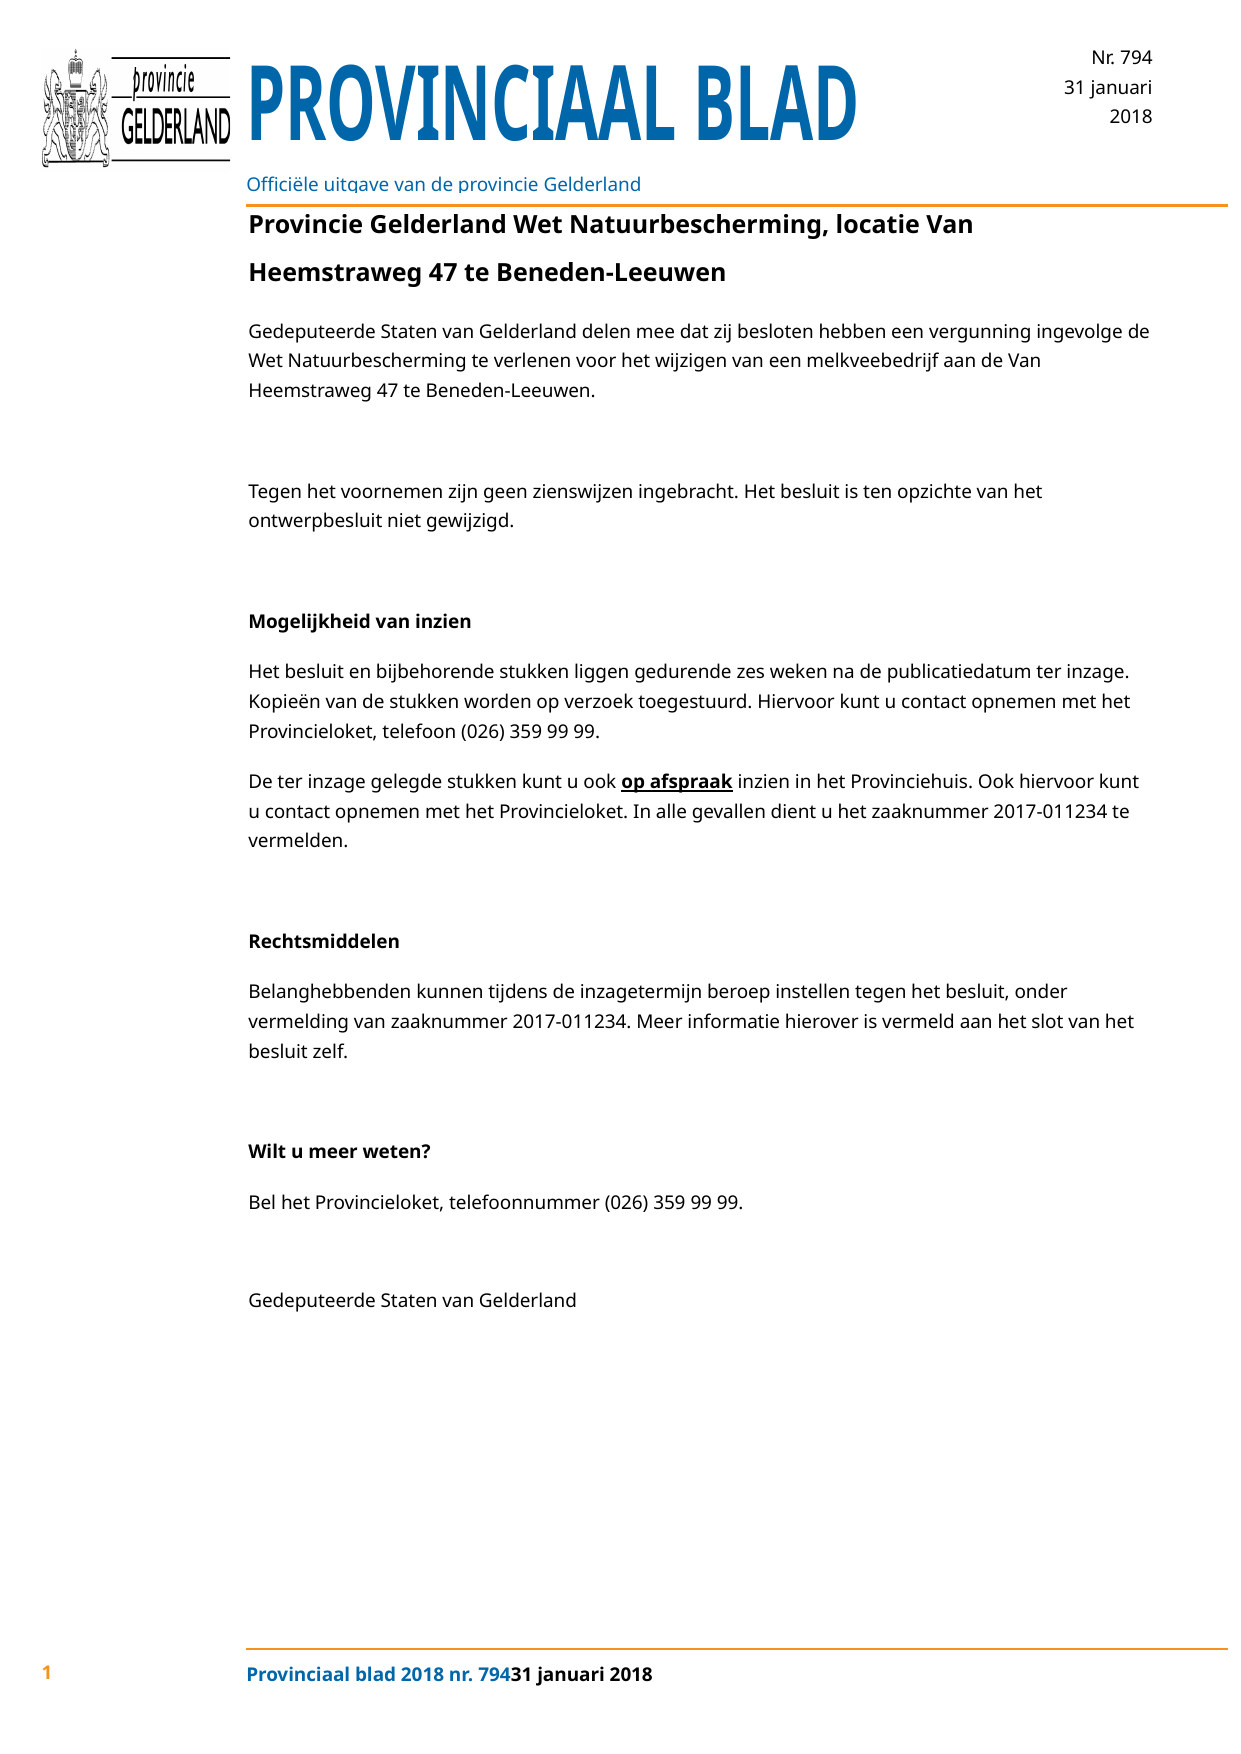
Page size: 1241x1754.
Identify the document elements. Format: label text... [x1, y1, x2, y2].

text De ter inzage gelegde stukken kunt u ook op afspraak inzien in het Provinciehuis. Ook hiervoor kunt u contact opnemen met het Provincieloket. In alle gevallen dient u het zaaknummer 2017-011234 te vermelden. [248, 768, 1152, 853]
text Provincie Gelderland Wet Natuurbescherming, locatie Van Heemstraweg 47 te Beneden-Leeuwen [248, 207, 1152, 288]
text Gedeputeerde Staten van Gelderland [248, 1287, 1152, 1313]
text Bel het Provincieloket, telefoonnummer (026) 359 99 99. [248, 1189, 1152, 1215]
text Rechtsmiddelen [248, 928, 1152, 954]
text Het besluit en bijbehorende stukken liggen gedurende zes weken na de publicatiedatum ter inzage. Kopieën van de stukken worden op verzoek toegestuurd. Hiervoor kunt u contact opnemen met het Provincieloket, telefoon (026) 359 99 99. [248, 659, 1152, 744]
text Wilt u meer weten? [248, 1139, 1152, 1164]
text Mogelijkheid van inzien [248, 608, 1152, 634]
picture [41, 47, 231, 172]
text Tegen het voornemen zijn geen zienswijzen ingebracht. Het besluit is ten opzichte van het ontwerpbesluit niet gewijzigd. [248, 478, 1152, 533]
text Belanghebbenden kunnen tijdens de inzagetermijn beroep instellen tegen het besluit, onder vermelding van zaaknummer 2017-011234. Meer informatie hierover is vermeld aan het slot van het besluit zelf. [248, 979, 1152, 1064]
text Gedeputeerde Staten van Gelderland delen mee dat zij besloten hebben een vergunning ingevolge de Wet Natuurbescherming te verlenen voor het wijzigen van een melkveebedrijf aan de Van Heemstraweg 47 te Beneden-Leeuwen. [248, 318, 1152, 403]
